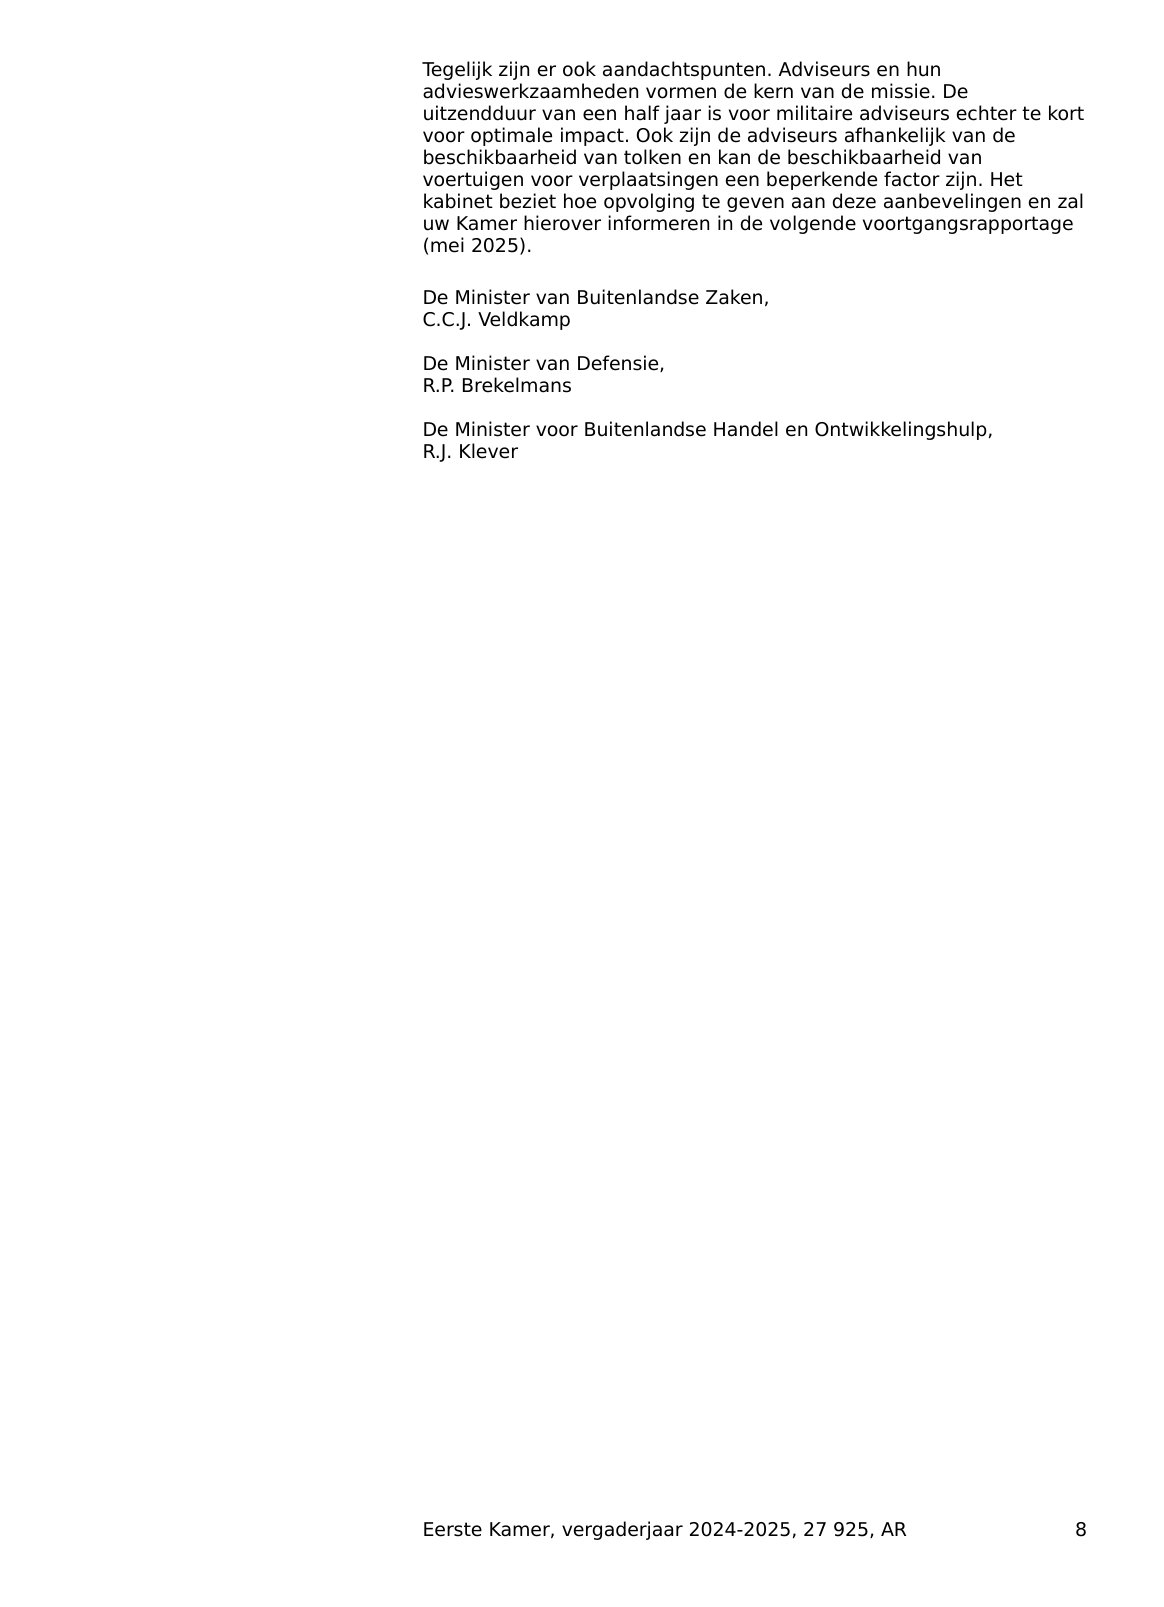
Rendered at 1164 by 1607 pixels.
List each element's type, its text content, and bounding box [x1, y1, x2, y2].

text Tegelijk zijn er ook aandachtspunten. Adviseurs en hun advieswerkzaamheden vormen de kern van de missie. De uitzendduur van een half jaar is voor militaire adviseurs echter te kort voor optimale impact. Ook zijn de adviseurs afhankelijk van de beschikbaarheid van tolken en kan de beschikbaarheid van voertuigen voor verplaatsingen een beperkende factor zijn. Het kabinet beziet hoe opvolging te geven aan deze aanbevelingen en zal uw Kamer hierover informeren in de volgende voortgangsrapportage (mei 2025). [422, 59, 1087, 257]
text De Minister van Buitenlandse Zaken, C.C.J. Veldkamp [422, 287, 1087, 331]
text De Minister voor Buitenlandse Handel en Ontwikkelingshulp, R.J. Klever [422, 419, 1087, 463]
text De Minister van Defensie, R.P. Brekelmans [422, 353, 1087, 397]
